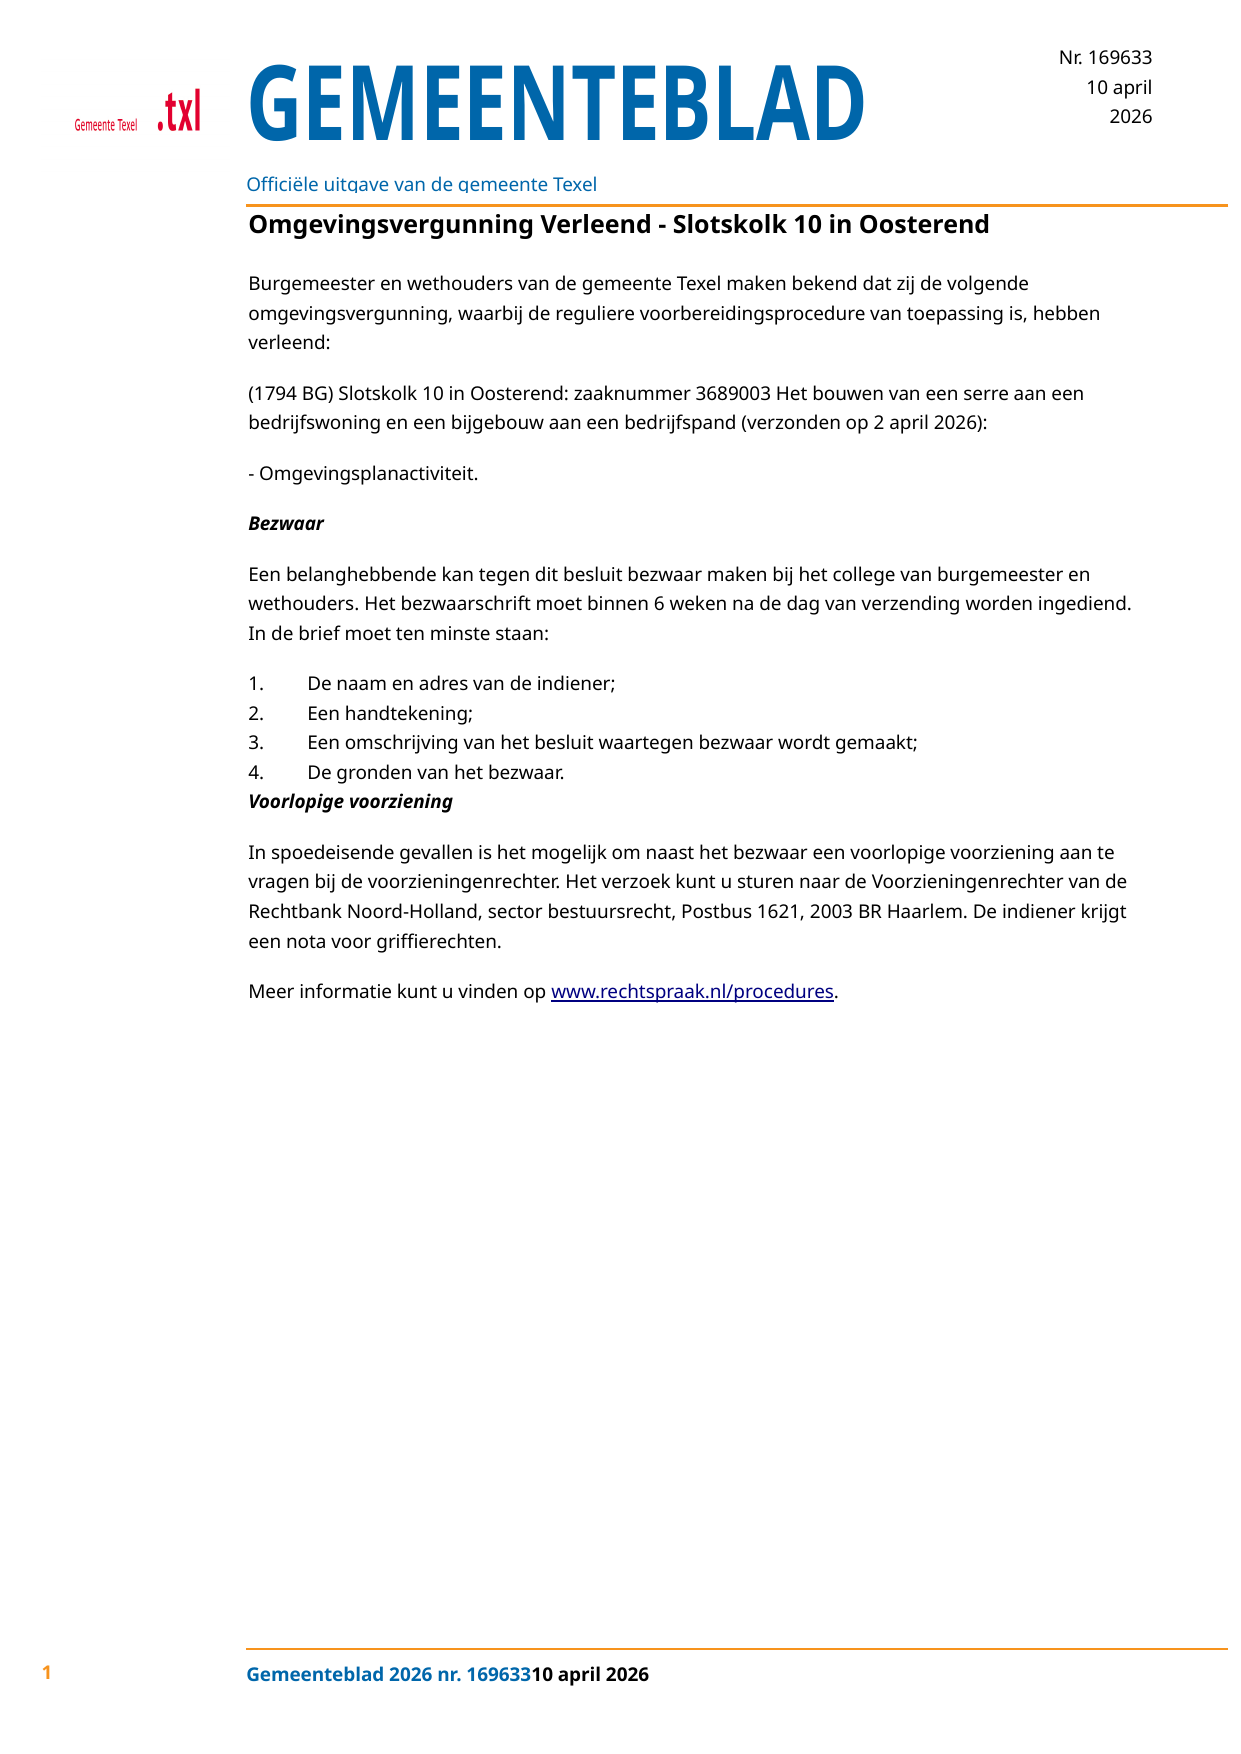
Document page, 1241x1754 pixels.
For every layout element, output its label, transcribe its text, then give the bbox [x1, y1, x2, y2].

text (1794 BG) Slotskolk 10 in Oosterend: zaaknummer 3689003 Het bouwen van een serre aan een bedrijfswoning en een bijgebouw aan een bedrijfspand (verzonden op 2 april 2026): [248, 380, 1152, 435]
picture [41, 47, 231, 172]
list Een handtekening; [248, 700, 1152, 726]
text In spoedeisende gevallen is het mogelijk om naast het bezwaar een voorlopige voorziening aan te vragen bij de voorzieningenrechter. Het verzoek kunt u sturen naar de Voorzieningenrechter van de Rechtbank Noord-Holland, sector bestuursrecht, Postbus 1621, 2003 BR Haarlem. De indiener krijgt een nota voor griffierechten. [248, 839, 1152, 953]
text Voorlopige voorziening [248, 789, 1152, 814]
text - Omgevingsplanactiviteit. [248, 460, 1152, 486]
list De naam en adres van de indiener; [248, 670, 1152, 696]
text Een belanghebbende kan tegen dit besluit bezwaar maken bij het college van burgemeester en wethouders. Het bezwaarschrift moet binnen 6 weken na de dag van verzending worden ingediend. In de brief moet ten minste staan: [248, 561, 1152, 646]
text Omgevingsvergunning Verleend - Slotskolk 10 in Oosterend [248, 207, 1152, 241]
text Burgemeester en wethouders van de gemeente Texel maken bekend dat zij de volgende omgevingsvergunning, waarbij de reguliere voorbereidingsprocedure van toepassing is, hebben verleend: [248, 270, 1152, 355]
list Een omschrijving van het besluit waartegen bezwaar wordt gemaakt; [248, 729, 1152, 755]
list De gronden van het bezwaar. [248, 759, 1152, 785]
text Bezwaar [248, 510, 1152, 536]
text Meer informatie kunt u vinden op www.rechtspraak.nl/procedures. [248, 978, 1152, 1004]
